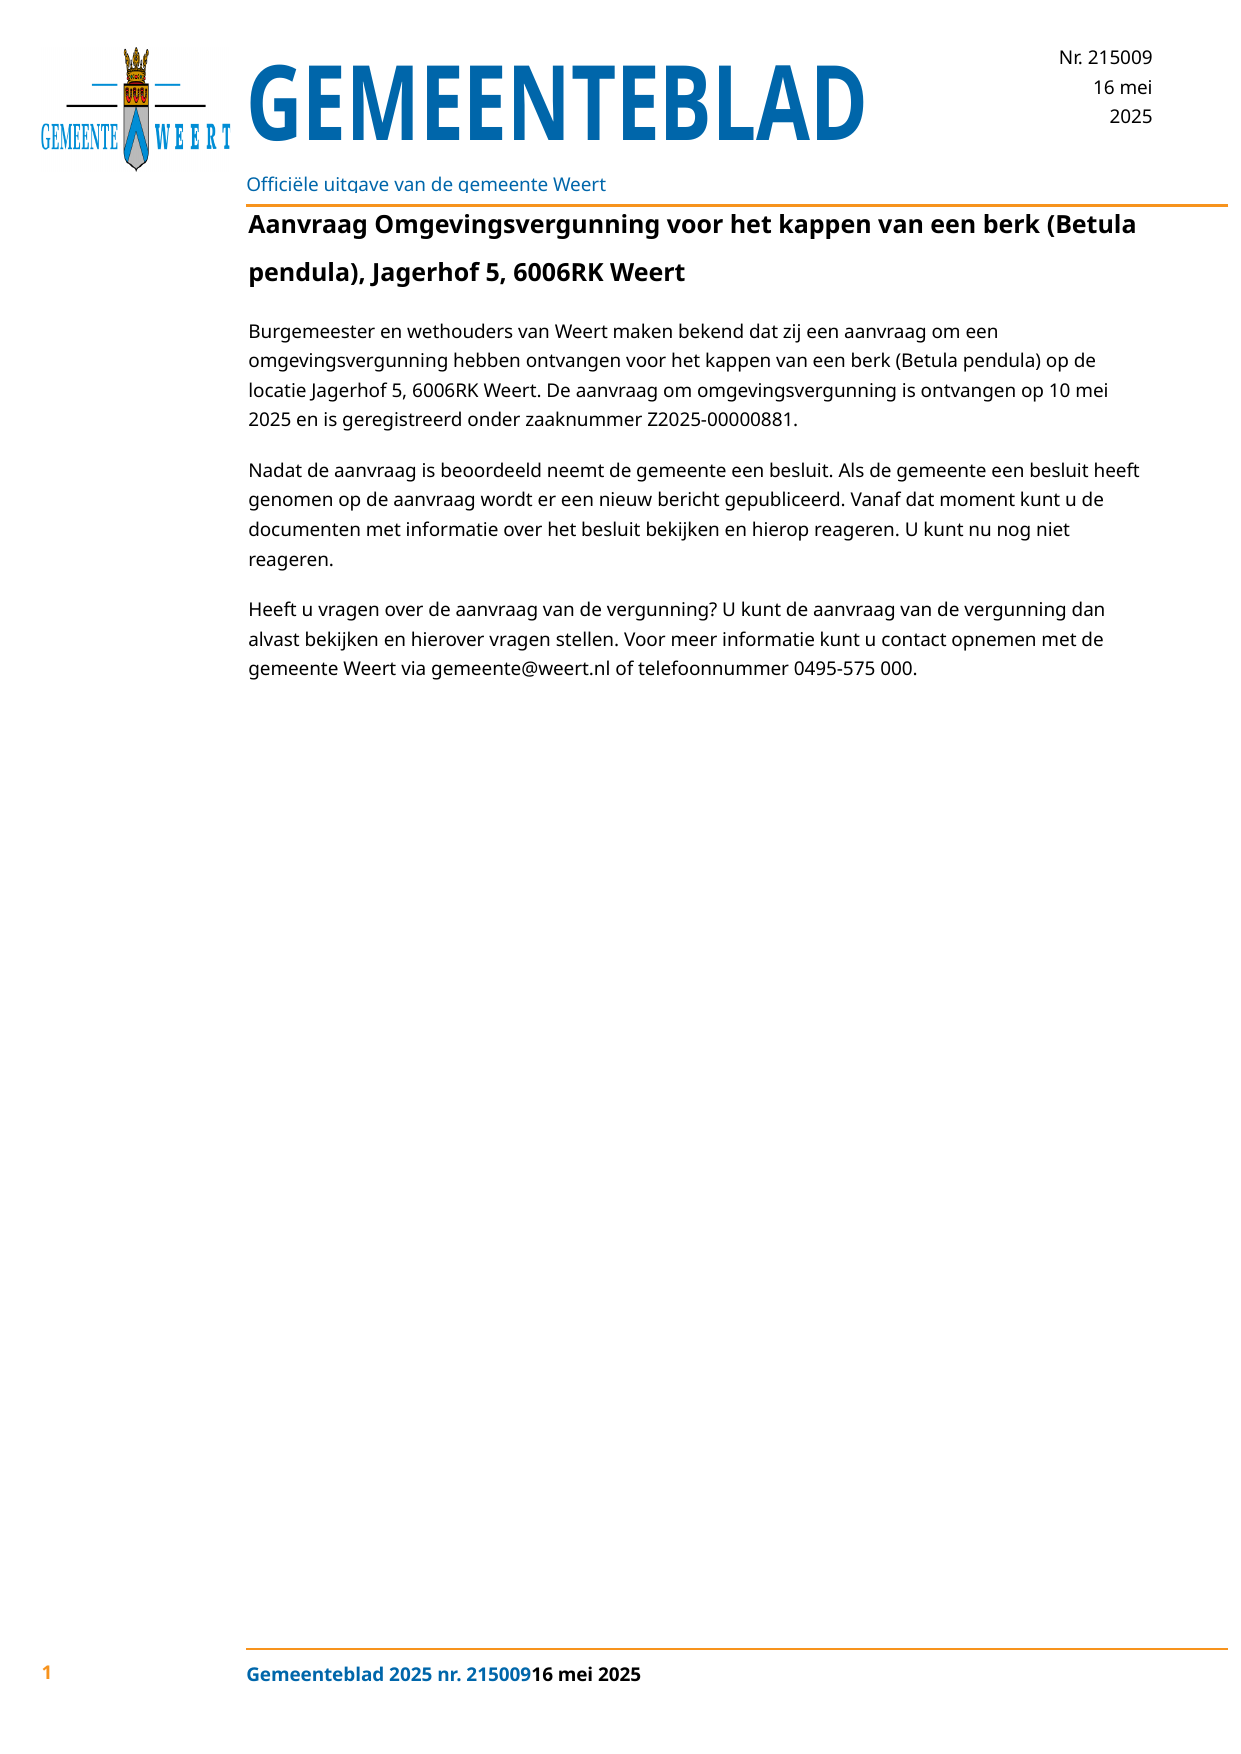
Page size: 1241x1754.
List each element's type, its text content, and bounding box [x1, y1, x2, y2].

text Heeft u vragen over de aanvraag van de vergunning? U kunt de aanvraag van de vergunning dan alvast bekijken en hierover vragen stellen. Voor meer informatie kunt u contact opnemen met de gemeente Weert via gemeente@weert.nl of telefoonnummer 0495-575 000. [248, 596, 1152, 681]
picture [41, 47, 231, 172]
text Burgemeester en wethouders van Weert maken bekend dat zij een aanvraag om een omgevingsvergunning hebben ontvangen voor het kappen van een berk (Betula pendula) op de locatie Jagerhof 5, 6006RK Weert. De aanvraag om omgevingsvergunning is ontvangen op 10 mei 2025 en is geregistreerd onder zaaknummer Z2025-00000881. [248, 318, 1152, 432]
text Nadat de aanvraag is beoordeeld neemt de gemeente een besluit. Als de gemeente een besluit heeft genomen op de aanvraag wordt er een nieuw bericht gepubliceerd. Vanaf dat moment kunt u de documenten met informatie over het besluit bekijken en hierop reageren. U kunt nu nog niet reageren. [248, 457, 1152, 572]
text Aanvraag Omgevingsvergunning voor het kappen van een berk (Betula pendula), Jagerhof 5, 6006RK Weert [248, 207, 1152, 288]
